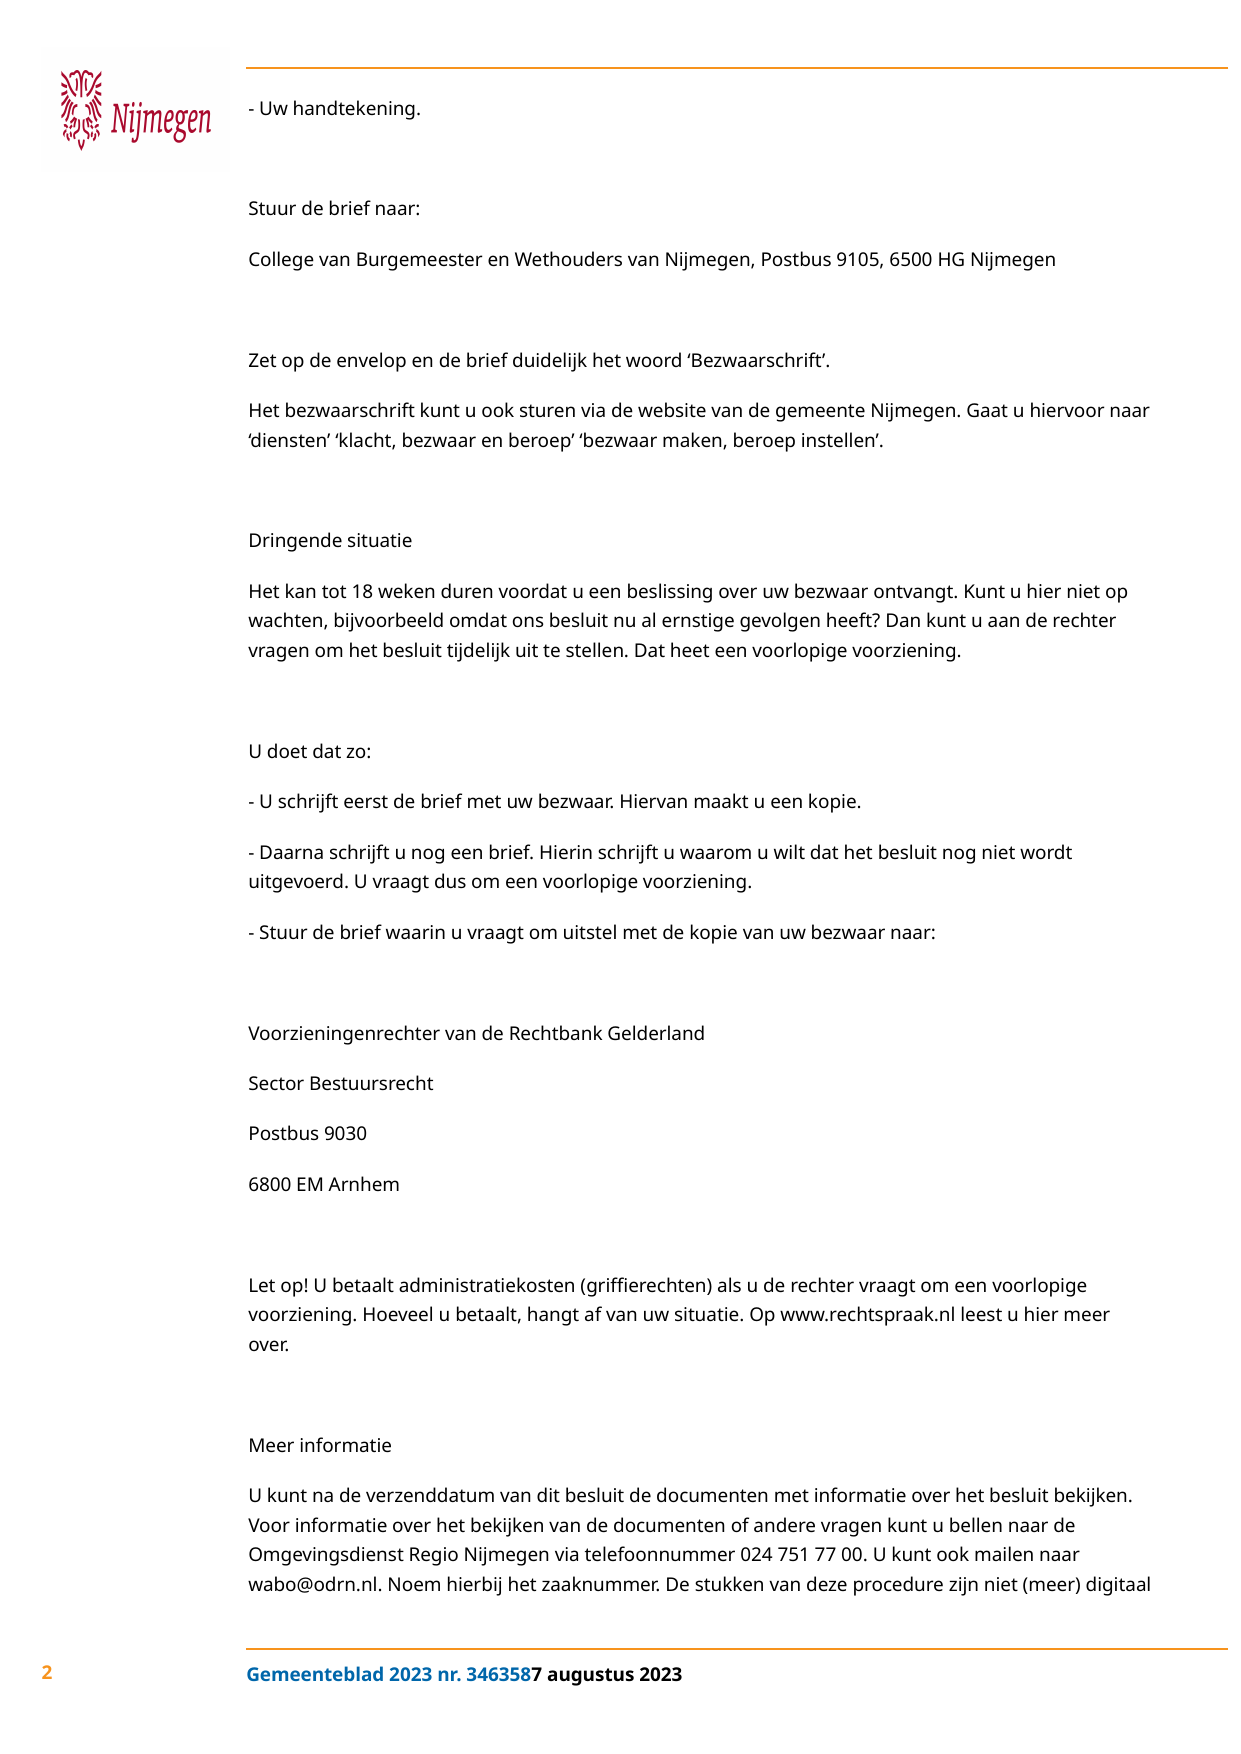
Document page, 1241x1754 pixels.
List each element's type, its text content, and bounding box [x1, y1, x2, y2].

text Sector Bestuursrecht [248, 1070, 1152, 1096]
text Zet op de envelop en de brief duidelijk het woord ‘Bezwaarschrift’. [248, 347, 1152, 373]
text Let op! U betaalt administratiekosten (griffierechten) als u de rechter vraagt om een voorlopige voorziening. Hoeveel u betaalt, hangt af van uw situatie. Op www.rechtspraak.nl leest u hier meer over. [248, 1272, 1152, 1357]
text Het kan tot 18 weken duren voordat u een beslissing over uw bezwaar ontvangt. Kunt u hier niet op wachten, bijvoorbeeld omdat ons besluit nu al ernstige gevolgen heeft? Dan kunt u aan de rechter vragen om het besluit tijdelijk uit te stellen. Dat heet een voorlopige voorziening. [248, 578, 1152, 663]
text Stuur de brief naar: [248, 196, 1152, 221]
text - U schrijft eerst de brief met uw bezwaar. Hiervan maakt u een kopie. [248, 788, 1152, 814]
text College van Burgemeester en Wethouders van Nijmegen, Postbus 9105, 6500 HG Nijmegen [248, 246, 1152, 272]
text U doet dat zo: [248, 738, 1152, 764]
text - Stuur de brief waarin u vraagt om uitstel met de kopie van uw bezwaar naar: [248, 919, 1152, 945]
text Postbus 9030 [248, 1121, 1152, 1146]
picture [41, 47, 231, 172]
text Meer informatie [248, 1432, 1152, 1458]
text 6800 EM Arnhem [248, 1171, 1152, 1197]
text Het bezwaarschrift kunt u ook sturen via de website van de gemeente Nijmegen. Gaat u hiervoor naar ‘diensten’ ‘klacht, bezwaar en beroep’ ‘bezwaar maken, beroep instellen’. [248, 397, 1152, 453]
text U kunt na de verzenddatum van dit besluit de documenten met informatie over het besluit bekijken. Voor informatie over het bekijken van de documenten of andere vragen kunt u bellen naar de Omgevingsdienst Regio Nijmegen via telefoonnummer 024 751 77 00. U kunt ook mailen naar wabo@odrn.nl. Noem hierbij het zaaknummer. De stukken van deze procedure zijn niet (meer) digitaal [248, 1482, 1152, 1597]
text Voorzieningenrechter van de Rechtbank Gelderland [248, 1020, 1152, 1046]
text - Uw handtekening. [248, 95, 1152, 121]
text Dringende situatie [248, 528, 1152, 553]
text - Daarna schrijft u nog een brief. Hierin schrijft u waarom u wilt dat het besluit nog niet wordt uitgevoerd. U vraagt dus om een voorlopige voorziening. [248, 839, 1152, 894]
